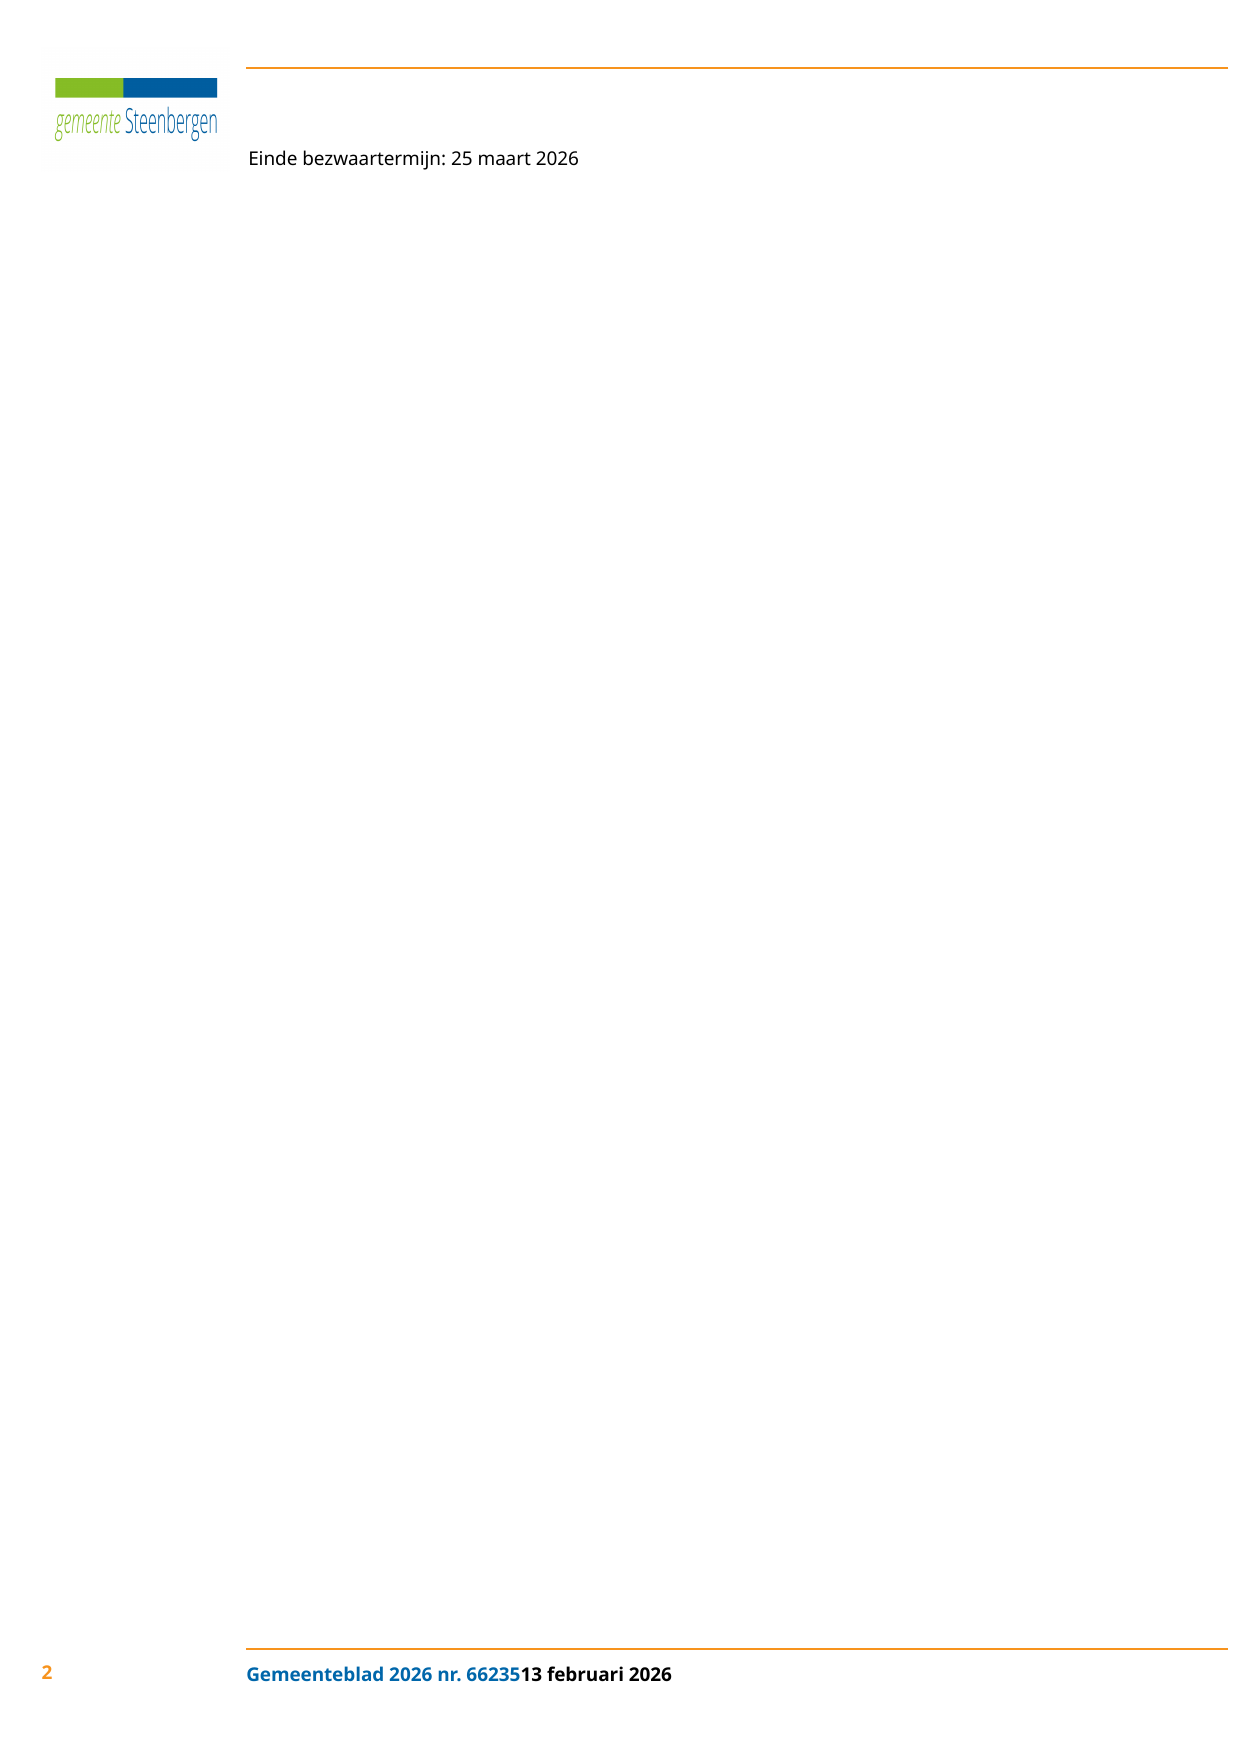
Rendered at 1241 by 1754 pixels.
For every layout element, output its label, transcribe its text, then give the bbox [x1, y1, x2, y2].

text Einde bezwaartermijn: 25 maart 2026 [248, 145, 1152, 171]
picture [41, 47, 231, 172]
